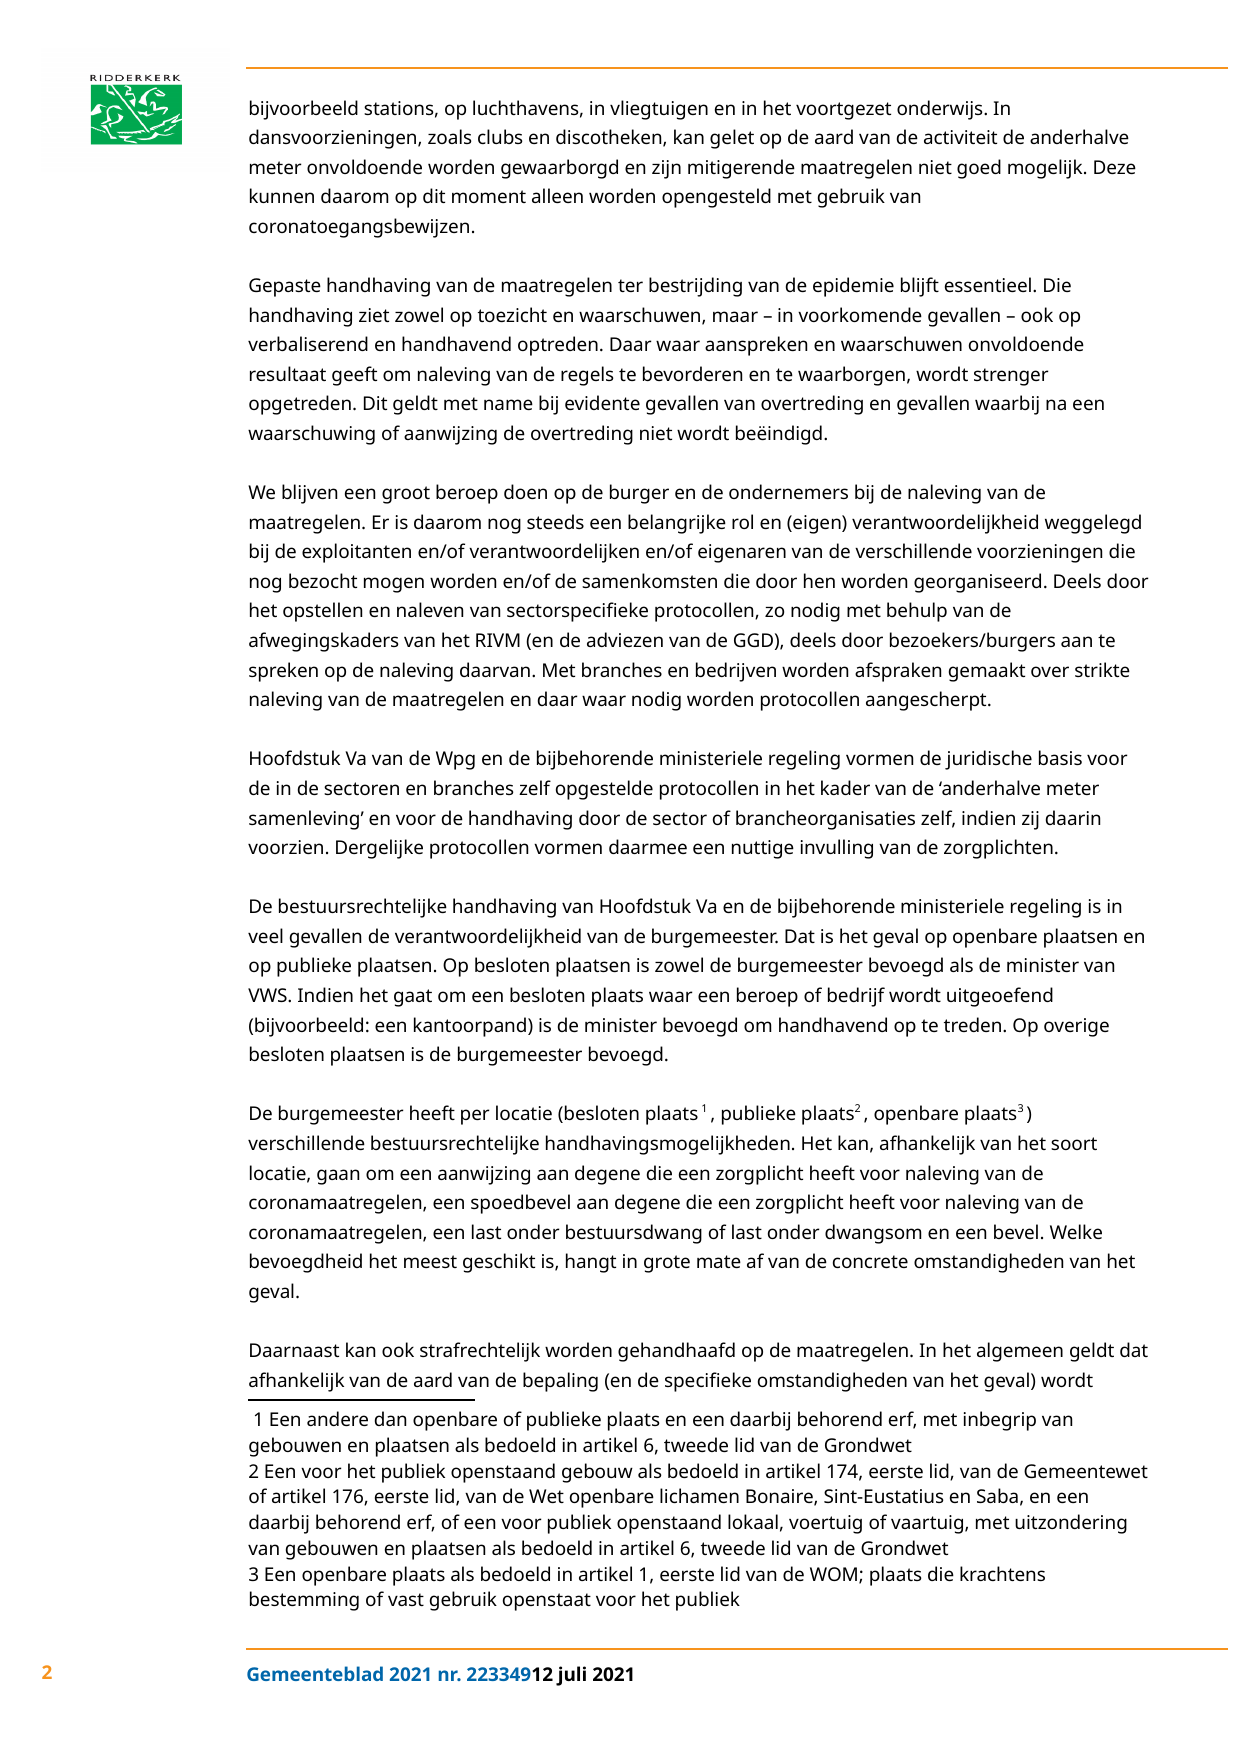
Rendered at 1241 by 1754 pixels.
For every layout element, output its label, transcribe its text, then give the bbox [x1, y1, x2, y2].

text Een andere dan openbare of publieke plaats en een daarbij behorend erf, met inbegrip van gebouwen en plaatsen als bedoeld in artikel 6, tweede lid van de Grondwet [248, 1406, 1152, 1458]
text We blijven een groot beroep doen op de burger en de ondernemers bij de naleving van de maatregelen. Er is daarom nog steeds een belangrijke rol en (eigen) verantwoordelijkheid weggelegd bij de exploitanten en/of verantwoordelijken en/of eigenaren van de verschillende voorzieningen die nog bezocht mogen worden en/of de samenkomsten die door hen worden georganiseerd. Deels door het opstellen en naleven van sectorspecifieke protocollen, zo nodig met behulp van de afwegingskaders van het RIVM (en de adviezen van de GGD), deels door bezoekers/burgers aan te spreken op de naleving daarvan. Met branches en bedrijven worden afspraken gemaakt over strikte naleving van de maatregelen en daar waar nodig worden protocollen aangescherpt. [248, 479, 1152, 712]
text Hoofdstuk Va van de Wpg en de bijbehorende ministeriele regeling vormen de juridische basis voor de in de sectoren en branches zelf opgestelde protocollen in het kader van de ‘anderhalve meter samenleving’ en voor de handhaving door de sector of brancheorganisaties zelf, indien zij daarin voorzien. Dergelijke protocollen vormen daarmee een nuttige invulling van de zorgplichten. [248, 746, 1152, 860]
text bijvoorbeeld stations, op luchthavens, in vliegtuigen en in het voortgezet onderwijs. In dansvoorzieningen, zoals clubs en discotheken, kan gelet op de aard van de activiteit de anderhalve meter onvoldoende worden gewaarborgd en zijn mitigerende maatregelen niet goed mogelijk. Deze kunnen daarom op dit moment alleen worden opengesteld met gebruik van coronatoegangsbewijzen. [248, 95, 1152, 239]
text Een openbare plaats als bedoeld in artikel 1, eerste lid van de WOM; plaats die krachtens bestemming of vast gebruik openstaat voor het publiek [248, 1561, 1152, 1612]
text Een voor het publiek openstaand gebouw als bedoeld in artikel 174, eerste lid, van de Gemeentewet of artikel 176, eerste lid, van de Wet openbare lichamen Bonaire, Sint-Eustatius en Saba, en een daarbij behorend erf, of een voor publiek openstaand lokaal, voertuig of vaartuig, met uitzondering van gebouwen en plaatsen als bedoeld in artikel 6, tweede lid van de Grondwet [248, 1458, 1152, 1561]
text De burgemeester heeft per locatie (besloten plaats, publieke plaats, openbare plaats) verschillende bestuursrechtelijke handhavingsmogelijkheden. Het kan, afhankelijk van het soort locatie, gaan om een aanwijzing aan degene die een zorgplicht heeft voor naleving van de coronamaatregelen, een spoedbevel aan degene die een zorgplicht heeft voor naleving van de coronamaatregelen, een last onder bestuursdwang of last onder dwangsom en een bevel. Welke bevoegdheid het meest geschikt is, hangt in grote mate af van de concrete omstandigheden van het geval. [248, 1101, 1152, 1304]
text Daarnaast kan ook strafrechtelijk worden gehandhaafd op de maatregelen. In het algemeen geldt dat afhankelijk van de aard van de bepaling (en de specifieke omstandigheden van het geval) wordt [248, 1337, 1152, 1393]
text Gepaste handhaving van de maatregelen ter bestrijding van de epidemie blijft essentieel. Die handhaving ziet zowel op toezicht en waarschuwen, maar – in voorkomende gevallen – ook op verbaliserend en handhavend optreden. Daar waar aanspreken en waarschuwen onvoldoende resultaat geeft om naleving van de regels te bevorderen en te waarborgen, wordt strenger opgetreden. Dit geldt met name bij evidente gevallen van overtreding en gevallen waarbij na een waarschuwing of aanwijzing de overtreding niet wordt beëindigd. [248, 272, 1152, 446]
text De bestuursrechtelijke handhaving van Hoofdstuk Va en de bijbehorende ministeriele regeling is in veel gevallen de verantwoordelijkheid van de burgemeester. Dat is het geval op openbare plaatsen en op publieke plaatsen. Op besloten plaatsen is zowel de burgemeester bevoegd als de minister van VWS. Indien het gaat om een besloten plaats waar een beroep of bedrijf wordt uitgeoefend (bijvoorbeeld: een kantoorpand) is de minister bevoegd om handhavend op te treden. Op overige besloten plaatsen is de burgemeester bevoegd. [248, 893, 1152, 1067]
picture [41, 47, 231, 172]
